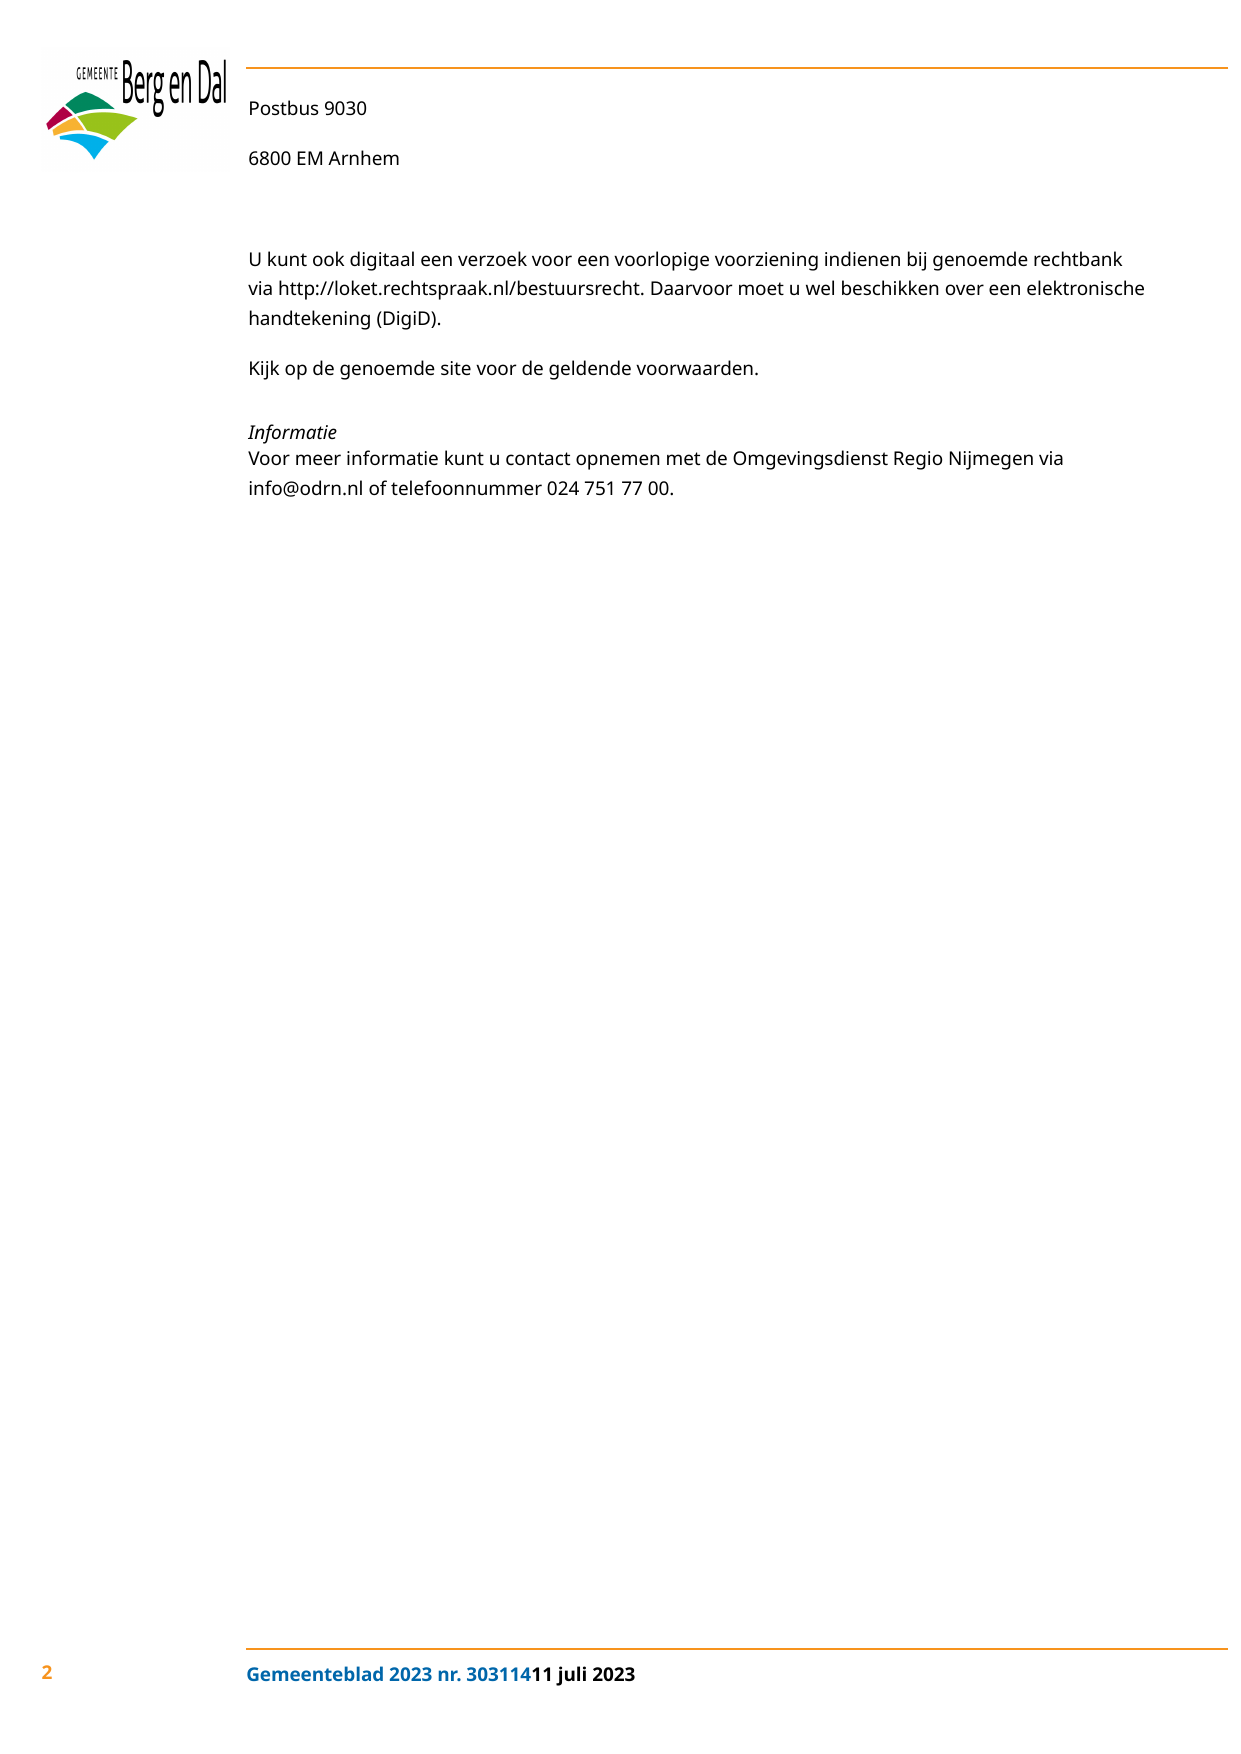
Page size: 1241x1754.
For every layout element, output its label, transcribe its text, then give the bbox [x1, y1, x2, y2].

text U kunt ook digitaal een verzoek voor een voorlopige voorziening indienen bij genoemde rechtbank via http://loket.rechtspraak.nl/bestuursrecht. Daarvoor moet u wel beschikken over een elektronische handtekening (DigiD). [248, 246, 1152, 331]
picture [41, 47, 231, 172]
text 6800 EM Arnhem [248, 145, 1152, 171]
text Informatie [248, 419, 1152, 445]
text Kijk op de genoemde site voor de geldende voorwaarden. [248, 356, 1152, 381]
text Voor meer informatie kunt u contact opnemen met de Omgevingsdienst Regio Nijmegen via info@odrn.nl of telefoonnummer 024 751 77 00. [248, 445, 1152, 501]
text Postbus 9030 [248, 95, 1152, 121]
